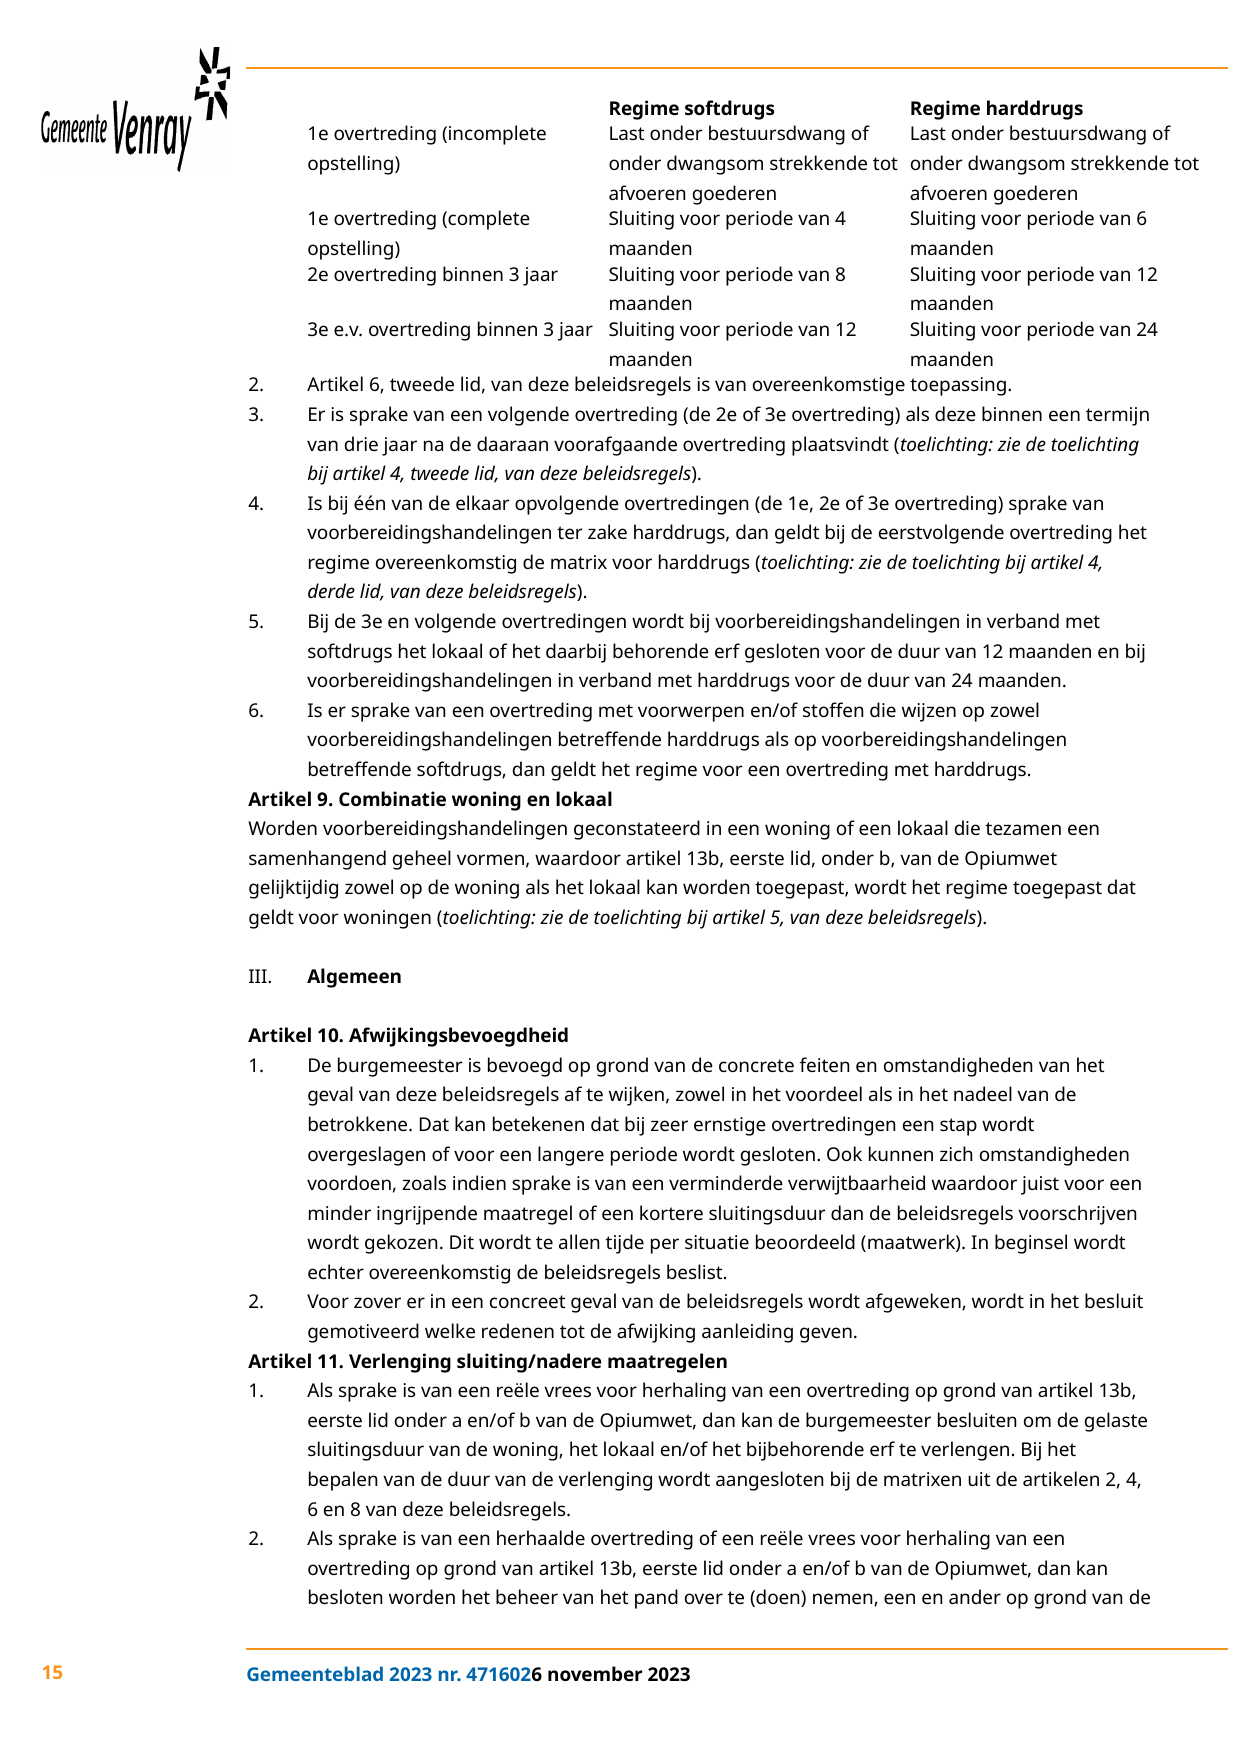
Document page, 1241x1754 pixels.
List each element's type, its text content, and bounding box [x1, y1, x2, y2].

text Artikel 11. Verlenging sluiting/nadere maatregelen [248, 1348, 1152, 1373]
table_header Regime harddrugs [910, 95, 1211, 121]
table_cell Sluiting voor periode van 6 maanden [910, 206, 1211, 261]
list Er is sprake van een volgende overtreding (de 2e of 3e overtreding) als deze binnen een termijn van drie jaar na de daaraan voorafgaande overtreding plaatsvindt (toelichting: zie de toelichting bij artikel 4, tweede lid, van deze beleidsregels). [248, 401, 1152, 486]
list Als sprake is van een reële vrees voor herhaling van een overtreding op grond van artikel 13b, eerste lid onder a en/of b van de Opiumwet, dan kan de burgemeester besluiten om de gelaste sluitingsduur van de woning, het lokaal en/of het bijbehorende erf te verlengen. Bij het bepalen van de duur van de verlenging wordt aangesloten bij de matrixen uit de artikelen 2, 4, 6 en 8 van deze beleidsregels. [248, 1377, 1152, 1521]
table_cell Sluiting voor periode van 4 maanden [608, 206, 909, 261]
list Algemeen [248, 963, 1152, 989]
list Voor zover er in een concreet geval van de beleidsregels wordt afgeweken, wordt in het besluit gemotiveerd welke redenen tot de afwijking aanleiding geven. [248, 1289, 1152, 1344]
table_header [307, 95, 608, 121]
list Is bij één van de elkaar opvolgende overtredingen (de 1e, 2e of 3e overtreding) sprake van voorbereidingshandelingen ter zake harddrugs, dan geldt bij de eerstvolgende overtreding het regime overeenkomstig de matrix voor harddrugs (toelichting: zie de toelichting bij artikel 4, derde lid, van deze beleidsregels). [248, 490, 1152, 604]
picture [41, 47, 231, 172]
text Artikel 9. Combinatie woning en lokaal [248, 786, 1152, 811]
table_cell 3e e.v. overtreding binnen 3 jaar [307, 316, 608, 371]
list Is er sprake van een overtreding met voorwerpen en/of stoffen die wijzen op zowel voorbereidingshandelingen betreffende harddrugs als op voorbereidingshandelingen betreffende softdrugs, dan geldt het regime voor een overtreding met harddrugs. [248, 697, 1152, 782]
table_cell 1e overtreding (complete opstelling) [307, 206, 608, 261]
table_cell Sluiting voor periode van 24 maanden [910, 316, 1211, 371]
list Bij de 3e en volgende overtredingen wordt bij voorbereidingshandelingen in verband met softdrugs het lokaal of het daarbij behorende erf gesloten voor de duur van 12 maanden en bij voorbereidingshandelingen in verband met harddrugs voor de duur van 24 maanden. [248, 608, 1152, 693]
list De burgemeester is bevoegd op grond van de concrete feiten en omstandigheden van het geval van deze beleidsregels af te wijken, zowel in het voordeel als in het nadeel van de betrokkene. Dat kan betekenen dat bij zeer ernstige overtredingen een stap wordt overgeslagen of voor een langere periode wordt gesloten. Ook kunnen zich omstandigheden voordoen, zoals indien sprake is van een verminderde verwijtbaarheid waardoor juist voor een minder ingrijpende maatregel of een kortere sluitingsduur dan de beleidsregels voorschrijven wordt gekozen. Dit wordt te allen tijde per situatie beoordeeld (maatwerk). In beginsel wordt echter overeenkomstig de beleidsregels beslist. [248, 1052, 1152, 1285]
table_header Regime softdrugs [608, 95, 909, 121]
table_cell Last onder bestuursdwang of onder dwangsom strekkende tot afvoeren goederen [608, 121, 909, 206]
table_cell Sluiting voor periode van 12 maanden [608, 316, 909, 371]
table_cell Last onder bestuursdwang of onder dwangsom strekkende tot afvoeren goederen [910, 121, 1211, 206]
table_cell Sluiting voor periode van 8 maanden [608, 261, 909, 316]
list Als sprake is van een herhaalde overtreding of een reële vrees voor herhaling van een overtreding op grond van artikel 13b, eerste lid onder a en/of b van de Opiumwet, dan kan besloten worden het beheer van het pand over te (doen) nemen, een en ander op grond van de [248, 1525, 1152, 1610]
text Worden voorbereidingshandelingen geconstateerd in een woning of een lokaal die tezamen een samenhangend geheel vormen, waardoor artikel 13b, eerste lid, onder b, van de Opiumwet gelijktijdig zowel op de woning als het lokaal kan worden toegepast, wordt het regime toegepast dat geldt voor woningen (toelichting: zie de toelichting bij artikel 5, van deze beleidsregels). [248, 815, 1152, 930]
list Artikel 6, tweede lid, van deze beleidsregels is van overeenkomstige toepassing. [248, 372, 1152, 397]
table_cell Sluiting voor periode van 12 maanden [910, 261, 1211, 316]
table_cell 2e overtreding binnen 3 jaar [307, 261, 608, 316]
table_cell 1e overtreding (incomplete opstelling) [307, 121, 608, 206]
text Artikel 10. Afwijkingsbevoegdheid [248, 1022, 1152, 1048]
